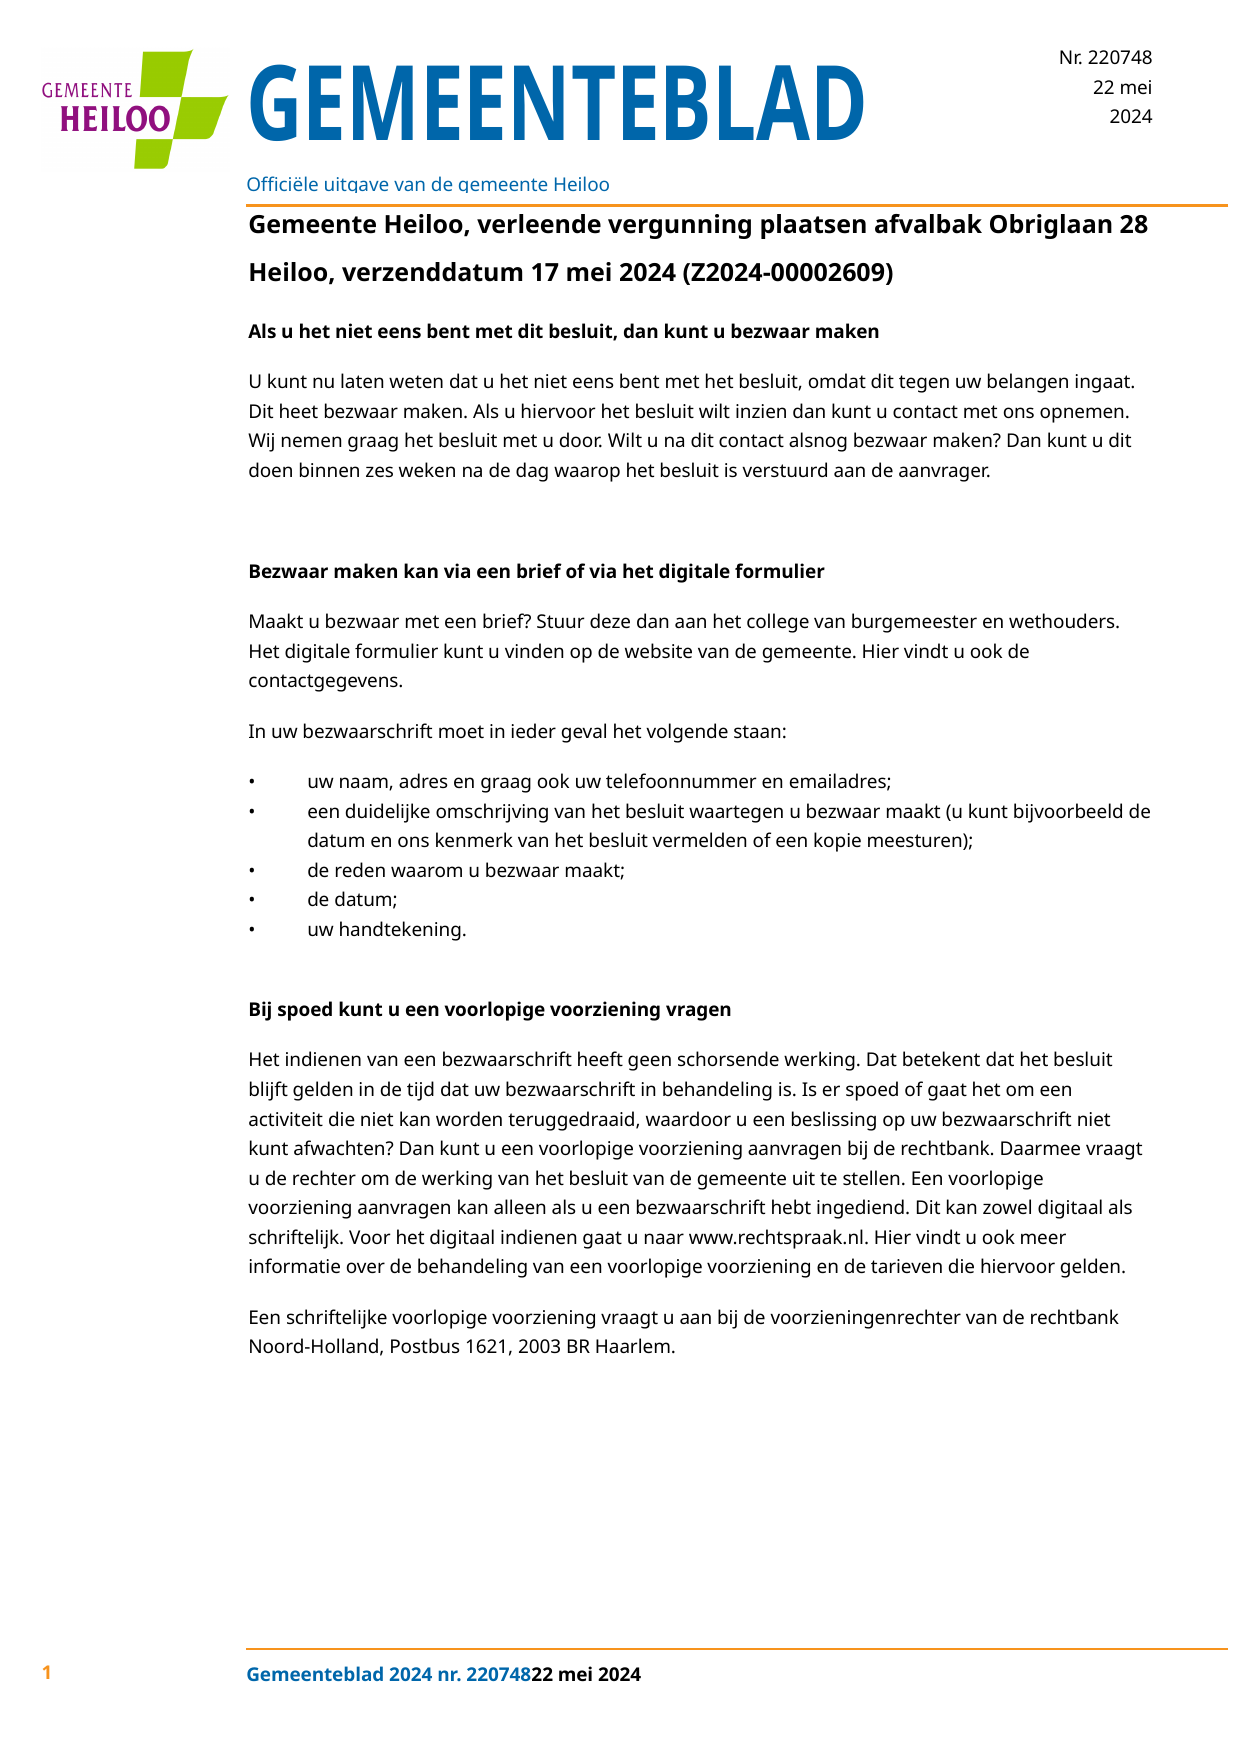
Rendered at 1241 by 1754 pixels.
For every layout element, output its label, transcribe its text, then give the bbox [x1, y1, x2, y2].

text Gemeente Heiloo, verleende vergunning plaatsen afvalbak Obriglaan 28 Heiloo, verzenddatum 17 mei 2024 (Z2024-00002609) [248, 207, 1152, 288]
text In uw bezwaarschrift moet in ieder geval het volgende staan: [248, 718, 1152, 744]
list de datum; [248, 887, 1152, 912]
picture [41, 47, 231, 172]
list uw naam, adres en graag ook uw telefoonnummer en emailadres; [248, 768, 1152, 794]
list uw handtekening. [248, 916, 1152, 942]
text U kunt nu laten weten dat u het niet eens bent met het besluit, omdat dit tegen uw belangen ingaat. Dit heet bezwaar maken. Als u hiervoor het besluit wilt inzien dan kunt u contact met ons opnemen. Wij nemen graag het besluit met u door. Wilt u na dit contact alsnog bezwaar maken? Dan kunt u dit doen binnen zes weken na de dag waarop het besluit is verstuurd aan de aanvrager. [248, 368, 1152, 483]
text Het indienen van een bezwaarschrift heeft geen schorsende werking. Dat betekent dat het besluit blijft gelden in de tijd dat uw bezwaarschrift in behandeling is. Is er spoed of gaat het om een activiteit die niet kan worden teruggedraaid, waardoor u een beslissing op uw bezwaarschrift niet kunt afwachten? Dan kunt u een voorlopige voorziening aanvragen bij de rechtbank. Daarmee vraagt u de rechter om de werking van het besluit van de gemeente uit te stellen. Een voorlopige voorziening aanvragen kan alleen als u een bezwaarschrift hebt ingediend. Dit kan zowel digitaal als schriftelijk. Voor het digitaal indienen gaat u naar www.rechtspraak.nl. Hier vindt u ook meer informatie over de behandeling van een voorlopige voorziening en de tarieven die hiervoor gelden. [248, 1047, 1152, 1279]
text Bij spoed kunt u een voorlopige voorziening vragen [248, 996, 1152, 1022]
list een duidelijke omschrijving van het besluit waartegen u bezwaar maakt (u kunt bijvoorbeeld de datum en ons kenmerk van het besluit vermelden of een kopie meesturen); [248, 798, 1152, 853]
text Een schriftelijke voorlopige voorziening vraagt u aan bij de voorzieningenrechter van de rechtbank Noord-Holland, Postbus 1621, 2003 BR Haarlem. [248, 1304, 1152, 1359]
list de reden waarom u bezwaar maakt; [248, 857, 1152, 883]
text Bezwaar maken kan via een brief of via het digitale formulier [248, 558, 1152, 584]
text Maakt u bezwaar met een brief? Stuur deze dan aan het college van burgemeester en wethouders. Het digitale formulier kunt u vinden op de website van de gemeente. Hier vindt u ook de contactgegevens. [248, 608, 1152, 693]
text Als u het niet eens bent met dit besluit, dan kunt u bezwaar maken [248, 318, 1152, 344]
